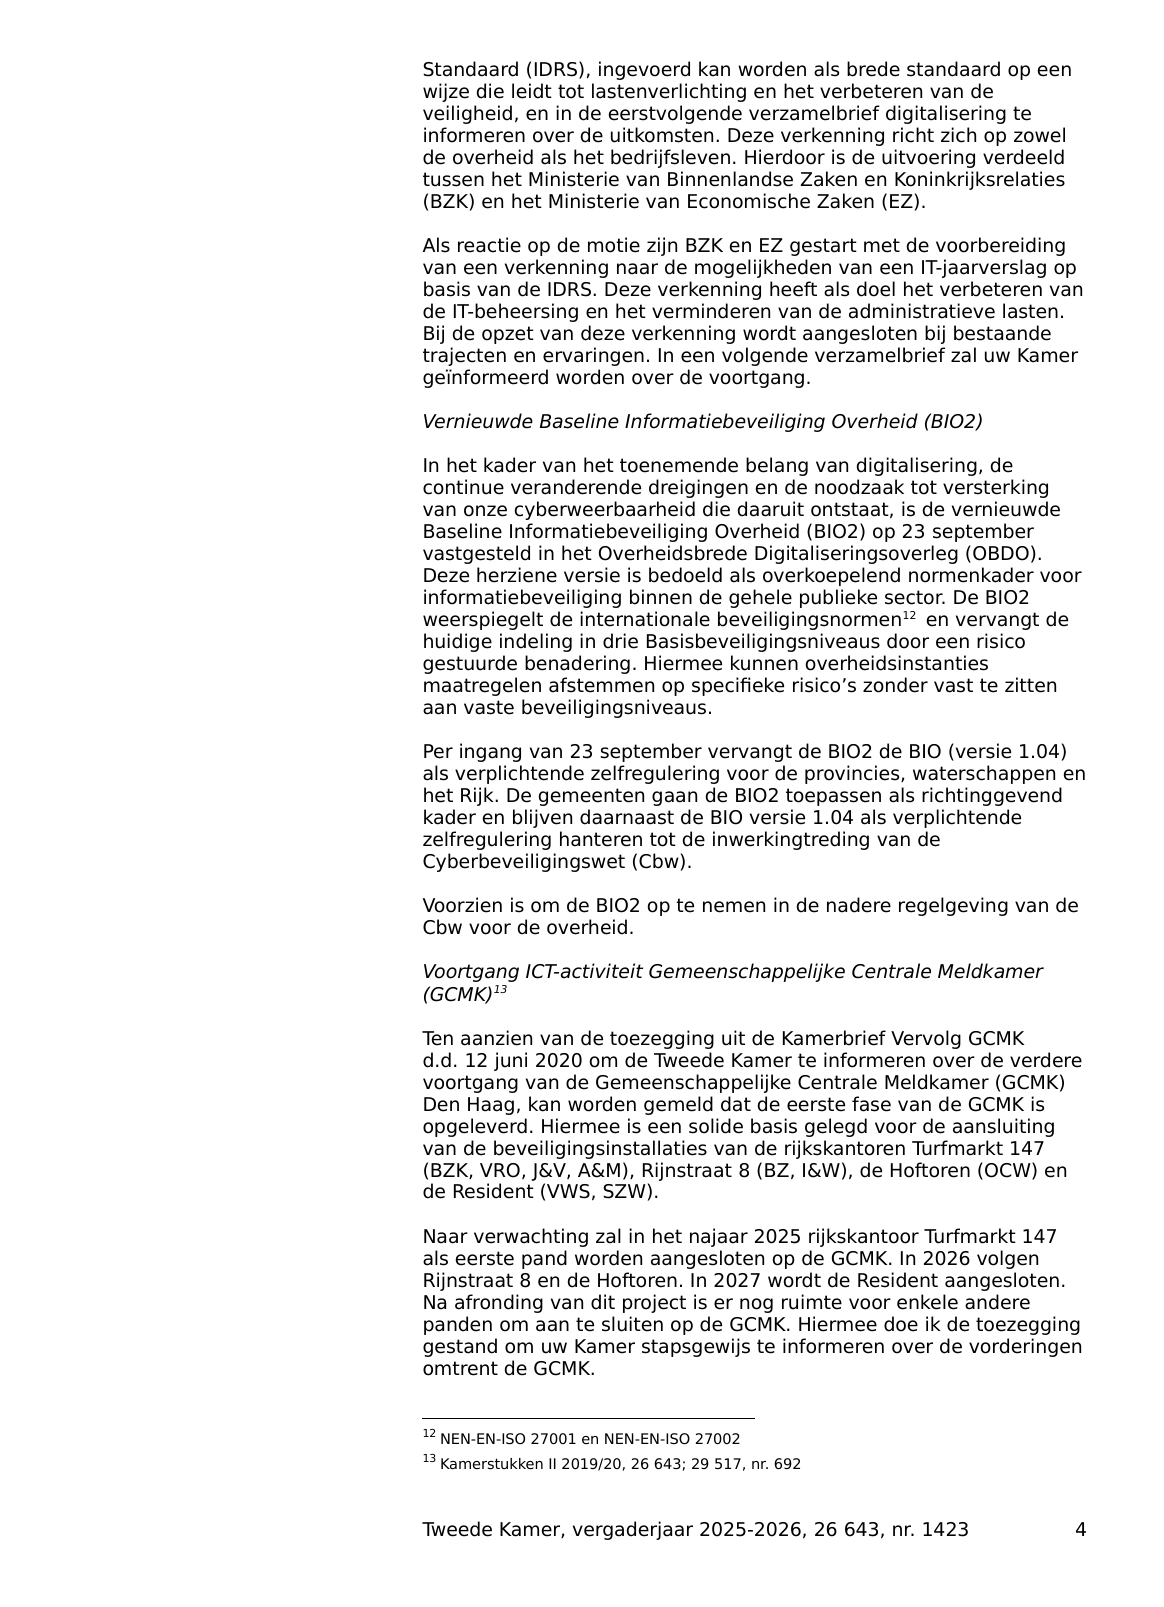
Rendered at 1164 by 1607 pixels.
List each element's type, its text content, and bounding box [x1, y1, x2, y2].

text Per ingang van 23 september vervangt de BIO2 de BIO (versie 1.04) als verplichtende zelfregulering voor de provincies, waterschappen en het Rijk. De gemeenten gaan de BIO2 toepassen als richtinggevend kader en blijven daarnaast de BIO versie 1.04 als verplichtende zelfregulering hanteren tot de inwerkingtreding van de Cyberbeveiligingswet (Cbw). [422, 741, 1087, 873]
text Naar verwachting zal in het najaar 2025 rijkskantoor Turfmarkt 147 als eerste pand worden aangesloten op de GCMK. In 2026 volgen Rijnstraat 8 en de Hoftoren. In 2027 wordt de Resident aangesloten. Na afronding van dit project is er nog ruimte voor enkele andere panden om aan te sluiten op de GCMK. Hiermee doe ik de toezegging gestand om uw Kamer stapsgewijs te informeren over de vorderingen omtrent de GCMK. [422, 1226, 1087, 1379]
subtitle Vernieuwde Baseline Informatiebeveiliging Overheid (BIO2) [422, 411, 1087, 433]
text Ten aanzien van de toezegging uit de Kamerbrief Vervolg GCMK d.d. 12 juni 2020 om de Tweede Kamer te informeren over de verdere voortgang van de Gemeenschappelijke Centrale Meldkamer (GCMK) Den Haag, kan worden gemeld dat de eerste fase van de GCMK is opgeleverd. Hiermee is een solide basis gelegd voor de aansluiting van de beveiligingsinstallaties van de rijkskantoren Turfmarkt 147 (BZK, VRO, J&V, A&M), Rijnstraat 8 (BZ, I&W), de Hoftoren (OCW) en de Resident (VWS, SZW). [422, 1028, 1087, 1203]
text Kamerstukken II 2019/20, 26 643; 29 517, nr. 692 [422, 1452, 1087, 1474]
text In het kader van het toenemende belang van digitalisering, de continue veranderende dreigingen en de noodzaak tot versterking van onze cyberweerbaarheid die daaruit ontstaat, is de vernieuwde Baseline Informatiebeveiliging Overheid (BIO2) op 23 september vastgesteld in het Overheidsbrede Digitaliseringsoverleg (OBDO). Deze herziene versie is bedoeld als overkoepelend normenkader voor informatiebeveiliging binnen de gehele publieke sector. De BIO2 weerspiegelt de internationale beveiligingsnormen en vervangt de huidige indeling in drie Basisbeveiligingsniveaus door een risico gestuurde benadering. Hiermee kunnen overheidsinstanties maatregelen afstemmen op specifieke risico’s zonder vast te zitten aan vaste beveiligingsniveaus. [422, 455, 1087, 719]
text Als reactie op de motie zijn BZK en EZ gestart met de voorbereiding van een verkenning naar de mogelijkheden van een IT-jaarverslag op basis van de IDRS. Deze verkenning heeft als doel het verbeteren van de IT-beheersing en het verminderen van de administratieve lasten. Bij de opzet van deze verkenning wordt aangesloten bij bestaande trajecten en ervaringen. In een volgende verzamelbrief zal uw Kamer geïnformeerd worden over de voortgang. [422, 235, 1087, 389]
text Standaard (IDRS), ingevoerd kan worden als brede standaard op een wijze die leidt tot lastenverlichting en het verbeteren van de veiligheid, en in de eerstvolgende verzamelbrief digitalisering te informeren over de uitkomsten. Deze verkenning richt zich op zowel de overheid als het bedrijfsleven. Hierdoor is de uitvoering verdeeld tussen het Ministerie van Binnenlandse Zaken en Koninkrijksrelaties (BZK) en het Ministerie van Economische Zaken (EZ). [422, 59, 1087, 213]
text NEN-EN-ISO 27001 en NEN-EN-ISO 27002 [422, 1427, 1087, 1449]
text Voorzien is om de BIO2 op te nemen in de nadere regelgeving van de Cbw voor de overheid. [422, 895, 1087, 939]
subtitle Voortgang ICT-activiteit Gemeenschappelijke Centrale Meldkamer (GCMK) [422, 961, 1087, 1005]
